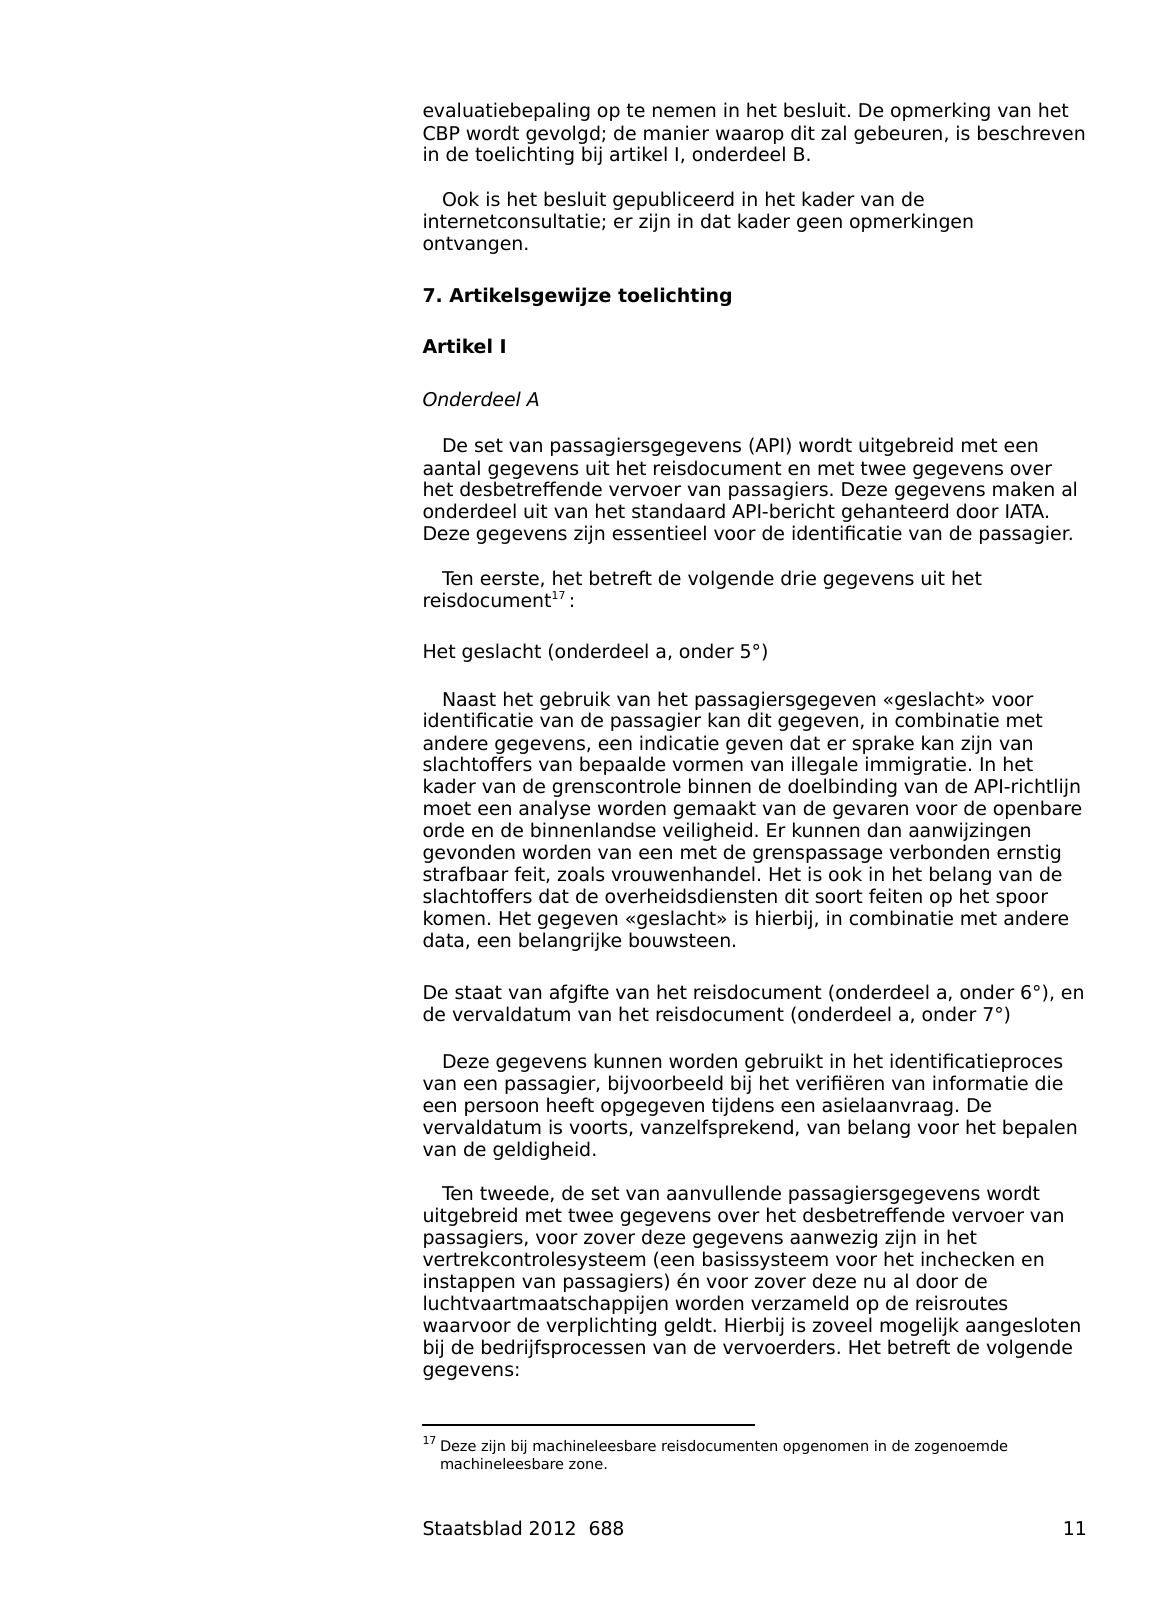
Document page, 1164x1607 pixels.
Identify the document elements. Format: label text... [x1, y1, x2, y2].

text evaluatiebepaling op te nemen in het besluit. De opmerking van het CBP wordt gevolgd; de manier waarop dit zal gebeuren, is beschreven in de toelichting bij artikel I, onderdeel B. [422, 100, 1087, 166]
text Ook is het besluit gepubliceerd in het kader van de internetconsultatie; er zijn in dat kader geen opmerkingen ontvangen. [422, 188, 1087, 254]
subtitle Het geslacht (onderdeel a, onder 5°) [422, 641, 1087, 663]
subtitle Onderdeel A [422, 388, 1087, 410]
text Naast het gebruik van het passagiersgegeven «geslacht» voor identificatie van de passagier kan dit gegeven, in combinatie met andere gegevens, een indicatie geven dat er sprake kan zijn van slachtoffers van bepaalde vormen van illegale immigratie. In het kader van de grenscontrole binnen de doelbinding van de API-richtlijn moet een analyse worden gemaakt van de gevaren voor de openbare orde en de binnenlandse veiligheid. Er kunnen dan aanwijzingen gevonden worden van een met de grenspassage verbonden ernstig strafbaar feit, zoals vrouwenhandel. Het is ook in het belang van de slachtoffers dat de overheidsdiensten dit soort feiten op het spoor komen. Het gegeven «geslacht» is hierbij, in combinatie met andere data, een belangrijke bouwsteen. [422, 688, 1087, 952]
subtitle De staat van afgifte van het reisdocument (onderdeel a, onder 6°), en de vervaldatum van het reisdocument (onderdeel a, onder 7°) [422, 982, 1087, 1026]
text Ten eerste, het betreft de volgende drie gegevens uit het reisdocument: [422, 567, 1087, 611]
text Deze zijn bij machineleesbare reisdocumenten opgenomen in de zogenoemde machineleesbare zone. [422, 1434, 1087, 1473]
subtitle Artikel I [422, 336, 1087, 358]
subtitle 7. Artikelsgewijze toelichting [422, 284, 1087, 306]
text Deze gegevens kunnen worden gebruikt in het identificatieproces van een passagier, bijvoorbeeld bij het verifiëren van informatie die een persoon heeft opgegeven tijdens een asielaanvraag. De vervaldatum is voorts, vanzelfsprekend, van belang voor het bepalen van de geldigheid. [422, 1051, 1087, 1161]
text De set van passagiersgegevens (API) wordt uitgebreid met een aantal gegevens uit het reisdocument en met twee gegevens over het desbetreffende vervoer van passagiers. Deze gegevens maken al onderdeel uit van het standaard API-bericht gehanteerd door IATA. Deze gegevens zijn essentieel voor de identificatie van de passagier. [422, 435, 1087, 545]
text Ten tweede, de set van aanvullende passagiersgegevens wordt uitgebreid met twee gegevens over het desbetreffende vervoer van passagiers, voor zover deze gegevens aanwezig zijn in het vertrekcontrolesysteem (een basissysteem voor het inchecken en instappen van passagiers) én voor zover deze nu al door de luchtvaartmaatschappijen worden verzameld op de reisroutes waarvoor de verplichting geldt. Hierbij is zoveel mogelijk aangesloten bij de bedrijfsprocessen van de vervoerders. Het betreft de volgende gegevens: [422, 1183, 1087, 1381]
